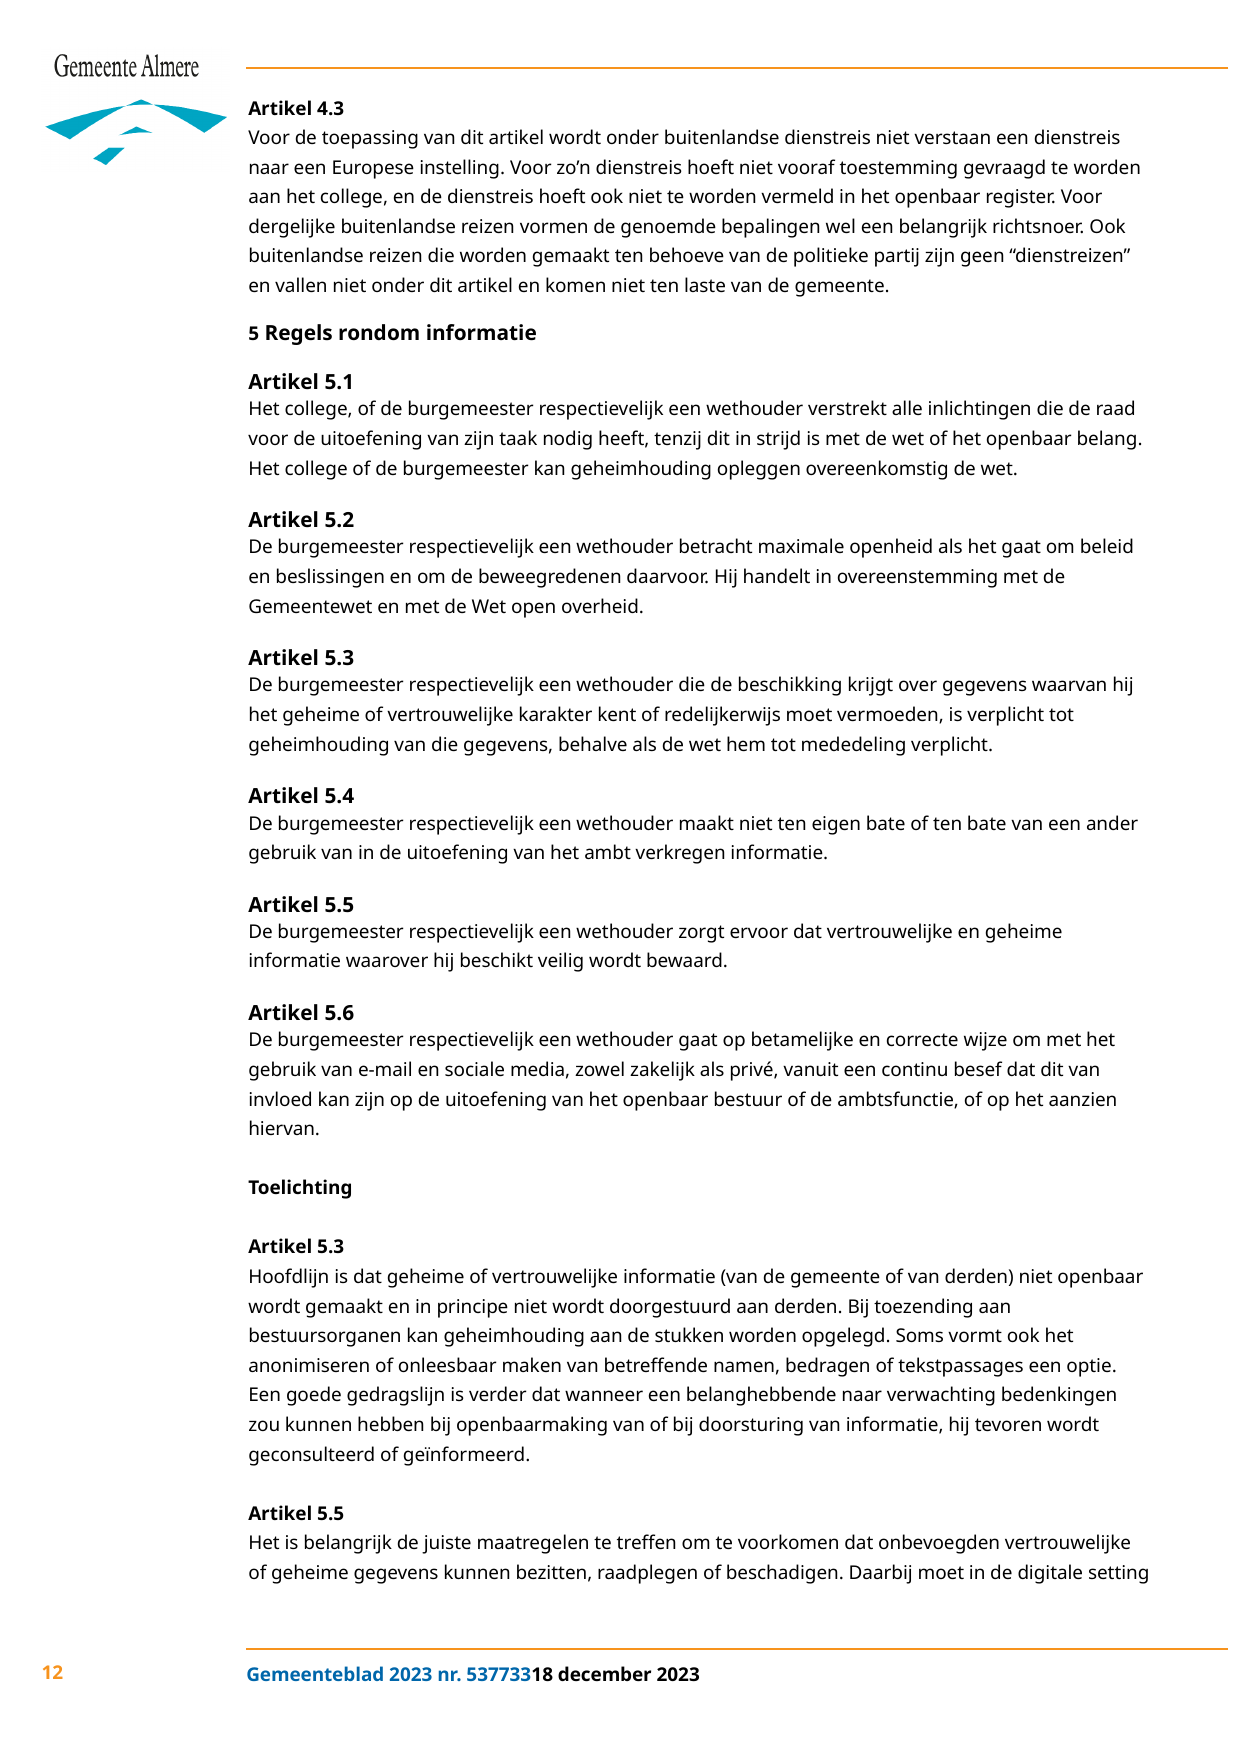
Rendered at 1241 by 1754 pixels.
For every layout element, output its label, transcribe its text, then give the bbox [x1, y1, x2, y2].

text De burgemeester respectievelijk een wethouder betracht maximale openheid als het gaat om beleid en beslissingen en om de beweegredenen daarvoor. Hij handelt in overeenstemming met de Gemeentewet en met de Wet open overheid. [248, 534, 1152, 618]
picture [41, 47, 231, 172]
text Artikel 5.5 [248, 890, 1152, 918]
text De burgemeester respectievelijk een wethouder gaat op betamelijke en correcte wijze om met het gebruik van e-mail en sociale media, zowel zakelijk als privé, vanuit een continu besef dat dit van invloed kan zijn op de uitoefening van het openbaar bestuur of de ambtsfunctie, of op het aanzien hiervan. [248, 1027, 1152, 1141]
text Artikel 5.4 [248, 781, 1152, 810]
text Hoofdlijn is dat geheime of vertrouwelijke informatie (van de gemeente of van derden) niet openbaar wordt gemaakt en in principe niet wordt doorgestuurd aan derden. Bij toezending aan bestuursorganen kan geheimhouding aan de stukken worden opgelegd. Soms vormt ook het anonimiseren of onleesbaar maken van betreffende namen, bedragen of tekstpassages een optie. Een goede gedragslijn is verder dat wanneer een belanghebbende naar verwachting bedenkingen zou kunnen hebben bij openbaarmaking van of bij doorsturing van informatie, hij tevoren wordt geconsulteerd of geïnformeerd. [248, 1263, 1152, 1466]
text Artikel 5.2 [248, 505, 1152, 534]
text Het is belangrijk de juiste maatregelen te treffen om te voorkomen dat onbevoegden vertrouwelijke of geheime gegevens kunnen bezitten, raadplegen of beschadigen. Daarbij moet in de digitale setting [248, 1529, 1152, 1585]
text Artikel 5.1 [248, 367, 1152, 396]
text Artikel 5.6 [248, 998, 1152, 1027]
text Voor de toepassing van dit artikel wordt onder buitenlandse dienstreis niet verstaan een dienstreis naar een Europese instelling. Voor zo’n dienstreis hoeft niet vooraf toestemming gevraagd te worden aan het college, en de dienstreis hoeft ook niet te worden vermeld in het openbaar register. Voor dergelijke buitenlandse reizen vormen de genoemde bepalingen wel een belangrijk richtsnoer. Ook buitenlandse reizen die worden gemaakt ten behoeve van de politieke partij zijn geen “dienstreizen” en vallen niet onder dit artikel en komen niet ten laste van de gemeente. [248, 124, 1152, 298]
text Artikel 5.3 [248, 643, 1152, 672]
text Artikel 5.5 [248, 1500, 1152, 1526]
text De burgemeester respectievelijk een wethouder die de beschikking krijgt over gegevens waarvan hij het geheime of vertrouwelijke karakter kent of redelijkerwijs moet vermoeden, is verplicht tot geheimhouding van die gegevens, behalve als de wet hem tot mededeling verplicht. [248, 672, 1152, 757]
text Artikel 4.3 [248, 95, 1152, 121]
text Het college, of de burgemeester respectievelijk een wethouder verstrekt alle inlichtingen die de raad voor de uitoefening van zijn taak nodig heeft, tenzij dit in strijd is met de wet of het openbaar belang. Het college of de burgemeester kan geheimhouding opleggen overeenkomstig de wet. [248, 396, 1152, 481]
text De burgemeester respectievelijk een wethouder zorgt ervoor dat vertrouwelijke en geheime informatie waarover hij beschikt veilig wordt bewaard. [248, 918, 1152, 973]
text Artikel 5.3 [248, 1234, 1152, 1259]
text De burgemeester respectievelijk een wethouder maakt niet ten eigen bate of ten bate van een ander gebruik van in de uitoefening van het ambt verkregen informatie. [248, 810, 1152, 865]
text Toelichting [248, 1174, 1152, 1200]
text 5 Regels rondom informatie [248, 318, 1152, 346]
